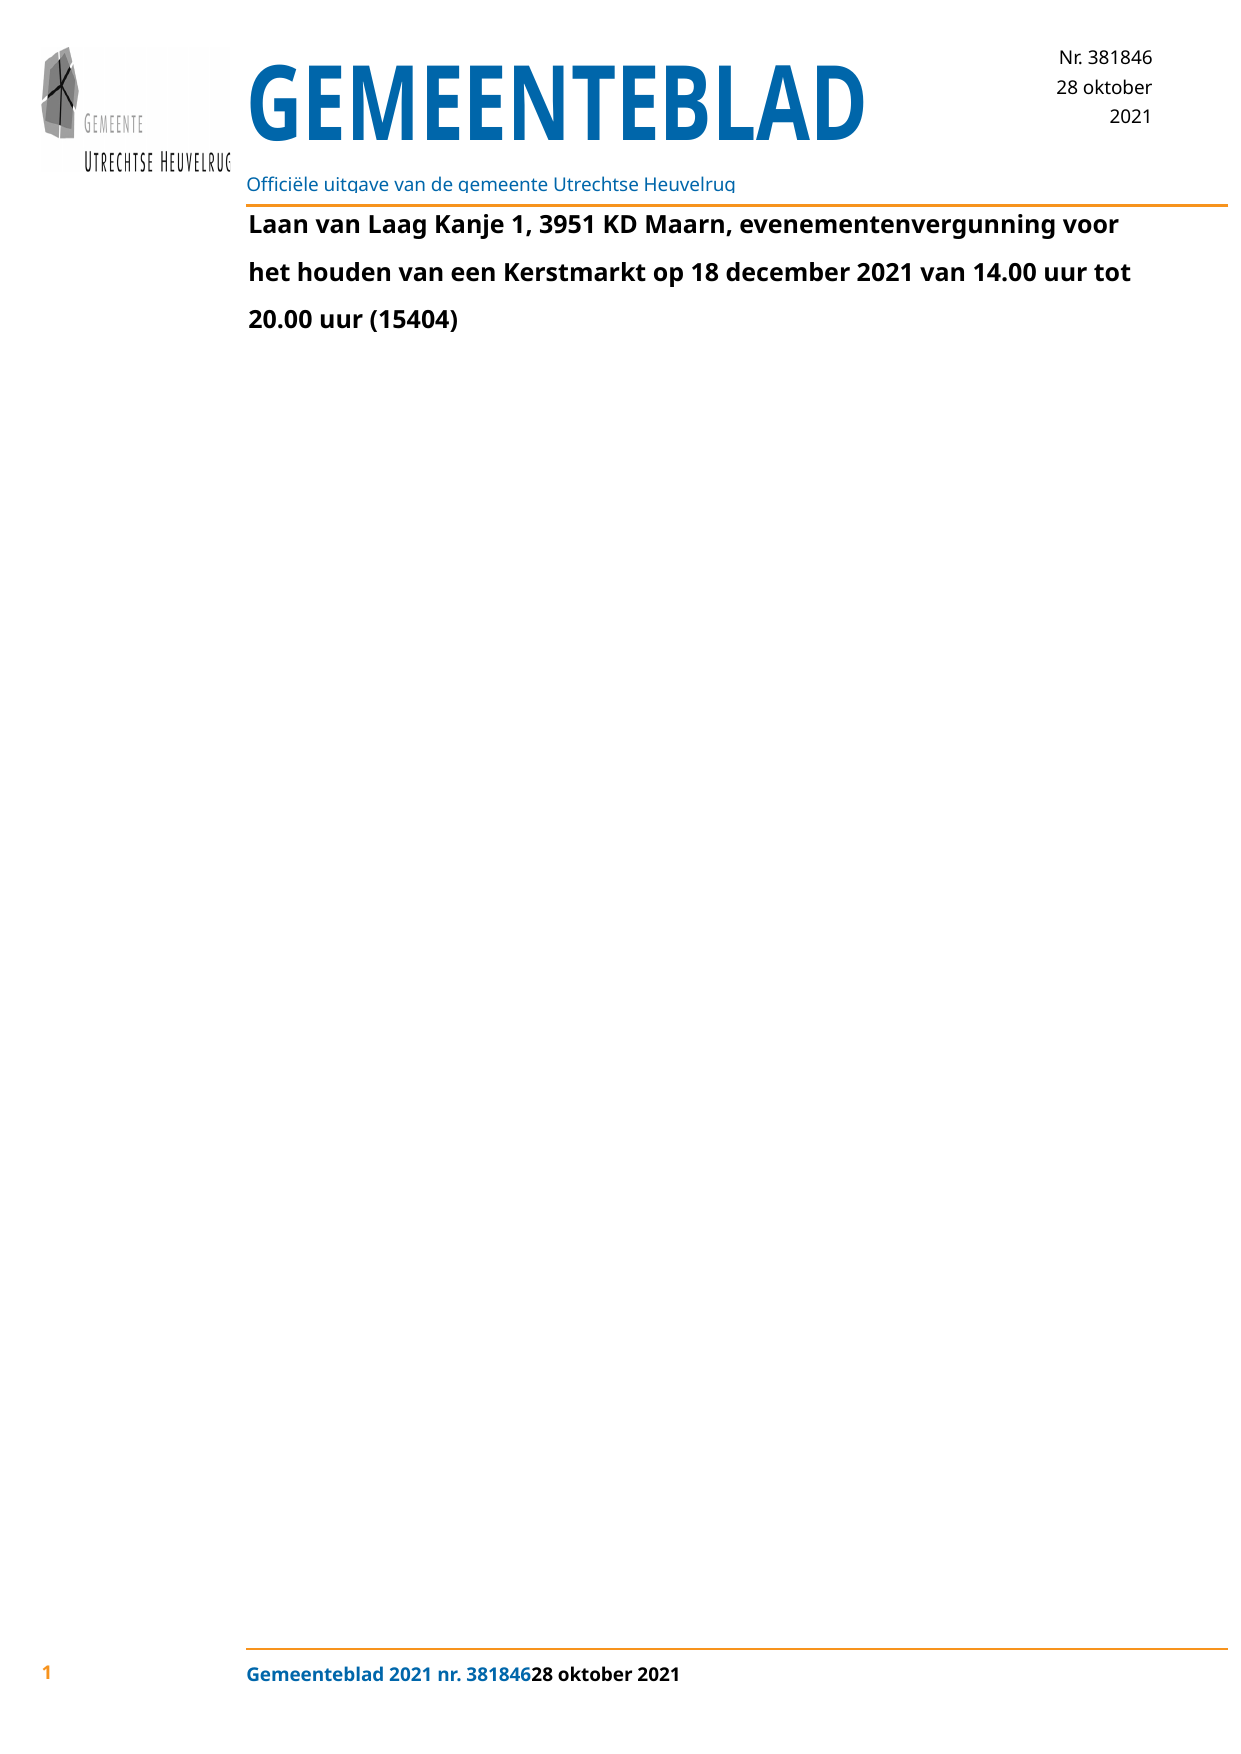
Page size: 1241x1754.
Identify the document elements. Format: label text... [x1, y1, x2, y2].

text Laan van Laag Kanje 1, 3951 KD Maarn, evenementenvergunning voor het houden van een Kerstmarkt op 18 december 2021 van 14.00 uur tot 20.00 uur (15404) [248, 207, 1152, 336]
picture [41, 47, 231, 172]
